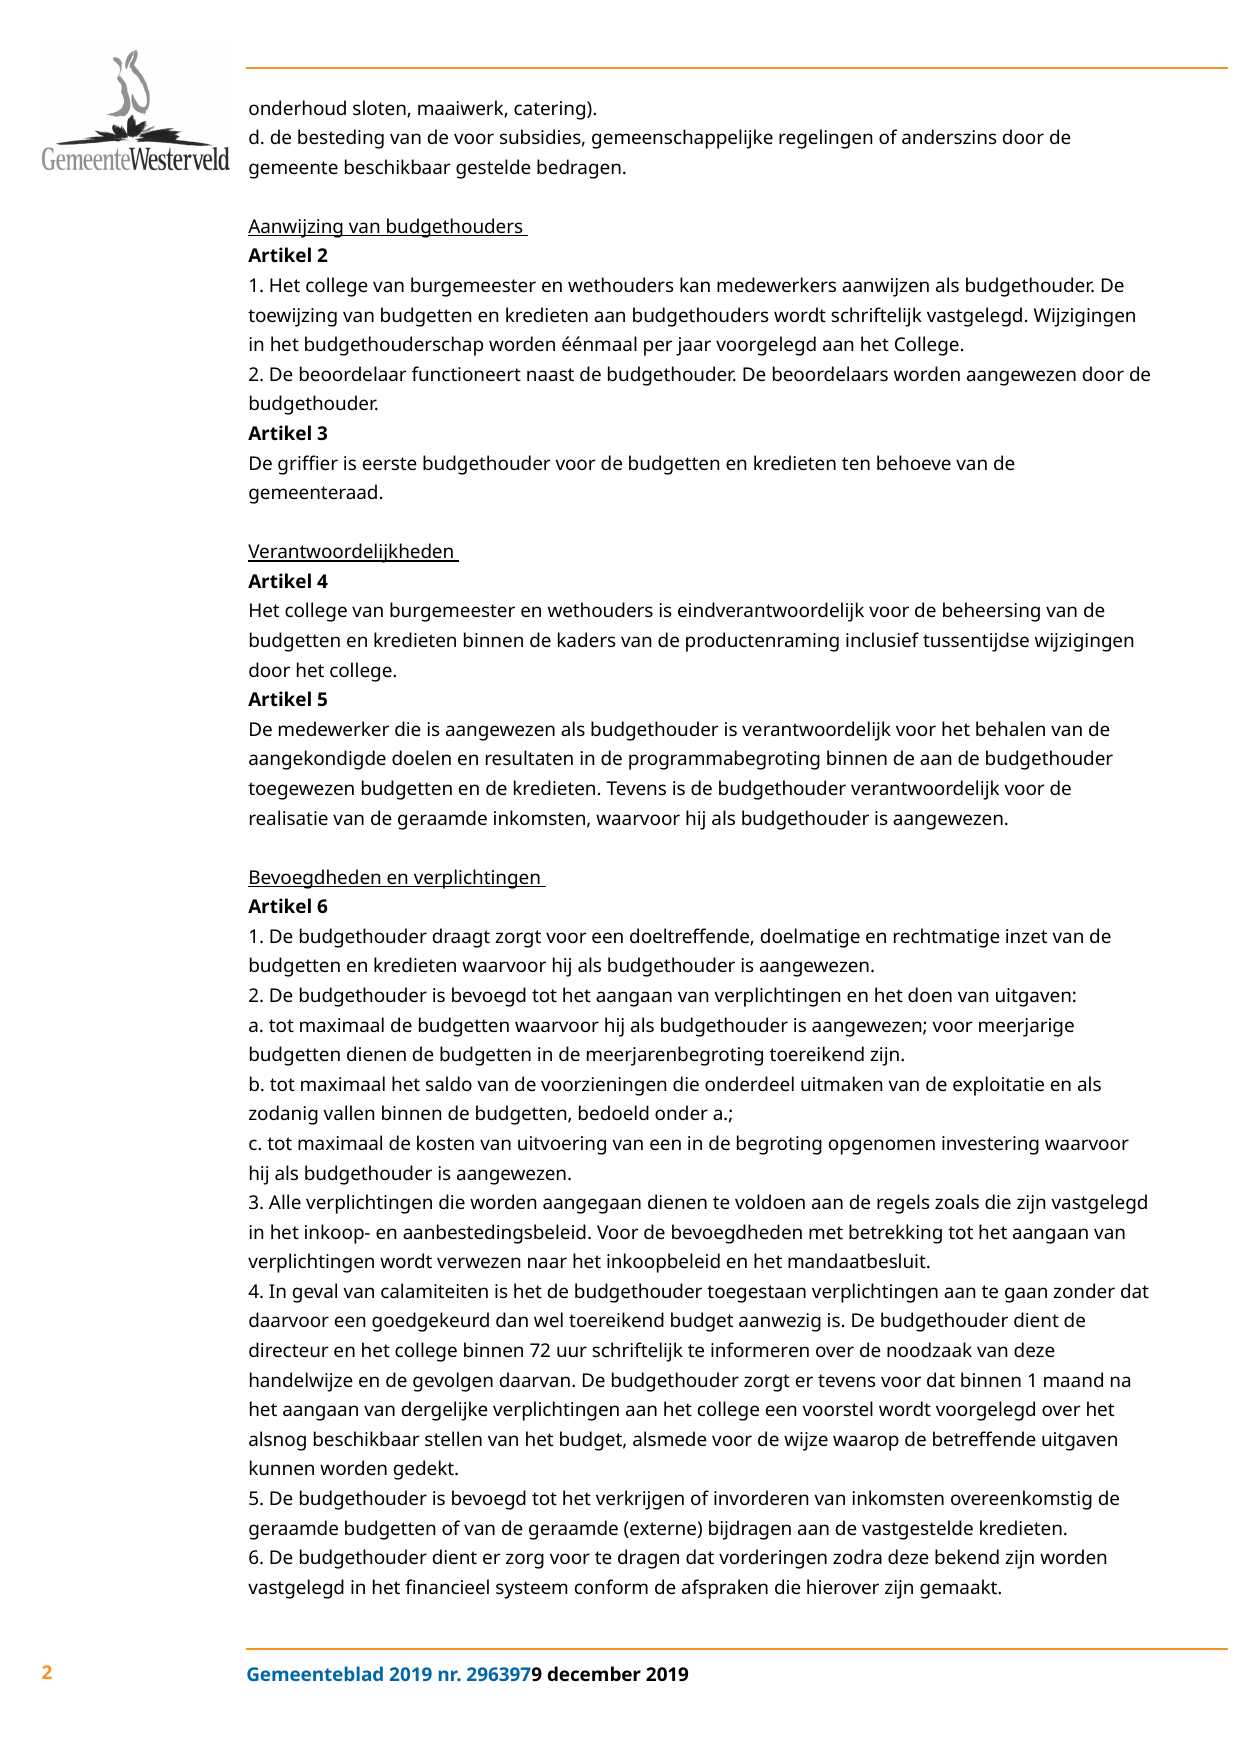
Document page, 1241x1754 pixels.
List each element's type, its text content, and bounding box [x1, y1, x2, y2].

text Aanwijzing van budgethouders [248, 213, 1152, 239]
text 2. De budgethouder is bevoegd tot het aangaan van verplichtingen en het doen van uitgaven: [248, 982, 1152, 1008]
text De griffier is eerste budgethouder voor de budgetten en kredieten ten behoeve van de gemeenteraad. [248, 450, 1152, 505]
text 1. Het college van burgemeester en wethouders kan medewerkers aanwijzen als budgethouder. De toewijzing van budgetten en kredieten aan budgethouders wordt schriftelijk vastgelegd. Wijzigingen in het budgethouderschap worden éénmaal per jaar voorgelegd aan het College. [248, 272, 1152, 357]
text Artikel 5 [248, 686, 1152, 712]
text Artikel 3 [248, 420, 1152, 446]
text Verantwoordelijkheden [248, 538, 1152, 564]
text d. de besteding van de voor subsidies, gemeenschappelijke regelingen of anderszins door de gemeente beschikbaar gestelde bedragen. [248, 124, 1152, 180]
text Artikel 6 [248, 893, 1152, 919]
text Artikel 4 [248, 568, 1152, 594]
text 5. De budgethouder is bevoegd tot het verkrijgen of invorderen van inkomsten overeenkomstig de geraamde budgetten of van de geraamde (externe) bijdragen aan de vastgestelde kredieten. [248, 1485, 1152, 1541]
text Bevoegdheden en verplichtingen [248, 864, 1152, 890]
text De medewerker die is aangewezen als budgethouder is verantwoordelijk voor het behalen van de aangekondigde doelen en resultaten in de programmabegroting binnen de aan de budgethouder toegewezen budgetten en de kredieten. Tevens is de budgethouder verantwoordelijk voor de realisatie van de geraamde inkomsten, waarvoor hij als budgethouder is aangewezen. [248, 716, 1152, 831]
text Artikel 2 [248, 243, 1152, 268]
text 4. In geval van calamiteiten is het de budgethouder toegestaan verplichtingen aan te gaan zonder dat daarvoor een goedgekeurd dan wel toereikend budget aanwezig is. De budgethouder dient de directeur en het college binnen 72 uur schriftelijk te informeren over de noodzaak van deze handelwijze en de gevolgen daarvan. De budgethouder zorgt er tevens voor dat binnen 1 maand na het aangaan van dergelijke verplichtingen aan het college een voorstel wordt voorgelegd over het alsnog beschikbaar stellen van het budget, alsmede voor de wijze waarop de betreffende uitgaven kunnen worden gedekt. [248, 1278, 1152, 1481]
text a. tot maximaal de budgetten waarvoor hij als budgethouder is aangewezen; voor meerjarige budgetten dienen de budgetten in de meerjarenbegroting toereikend zijn. [248, 1012, 1152, 1067]
text 2. De beoordelaar functioneert naast de budgethouder. De beoordelaars worden aangewezen door de budgethouder. [248, 361, 1152, 416]
text 6. De budgethouder dient er zorg voor te dragen dat vorderingen zodra deze bekend zijn worden vastgelegd in het financieel systeem conform de afspraken die hierover zijn gemaakt. [248, 1544, 1152, 1600]
text b. tot maximaal het saldo van de voorzieningen die onderdeel uitmaken van de exploitatie en als zodanig vallen binnen de budgetten, bedoeld onder a.; [248, 1071, 1152, 1126]
text c. tot maximaal de kosten van uitvoering van een in de begroting opgenomen investering waarvoor hij als budgethouder is aangewezen. [248, 1130, 1152, 1186]
text onderhoud sloten, maaiwerk, catering). [248, 95, 1152, 121]
text Het college van burgemeester en wethouders is eindverantwoordelijk voor de beheersing van de budgetten en kredieten binnen de kaders van de productenraming inclusief tussentijdse wijzigingen door het college. [248, 598, 1152, 683]
text 1. De budgethouder draagt zorgt voor een doeltreffende, doelmatige en rechtmatige inzet van de budgetten en kredieten waarvoor hij als budgethouder is aangewezen. [248, 923, 1152, 978]
picture [41, 47, 231, 172]
text 3. Alle verplichtingen die worden aangegaan dienen te voldoen aan de regels zoals die zijn vastgelegd in het inkoop- en aanbestedingsbeleid. Voor de bevoegdheden met betrekking tot het aangaan van verplichtingen wordt verwezen naar het inkoopbeleid en het mandaatbesluit. [248, 1189, 1152, 1274]
